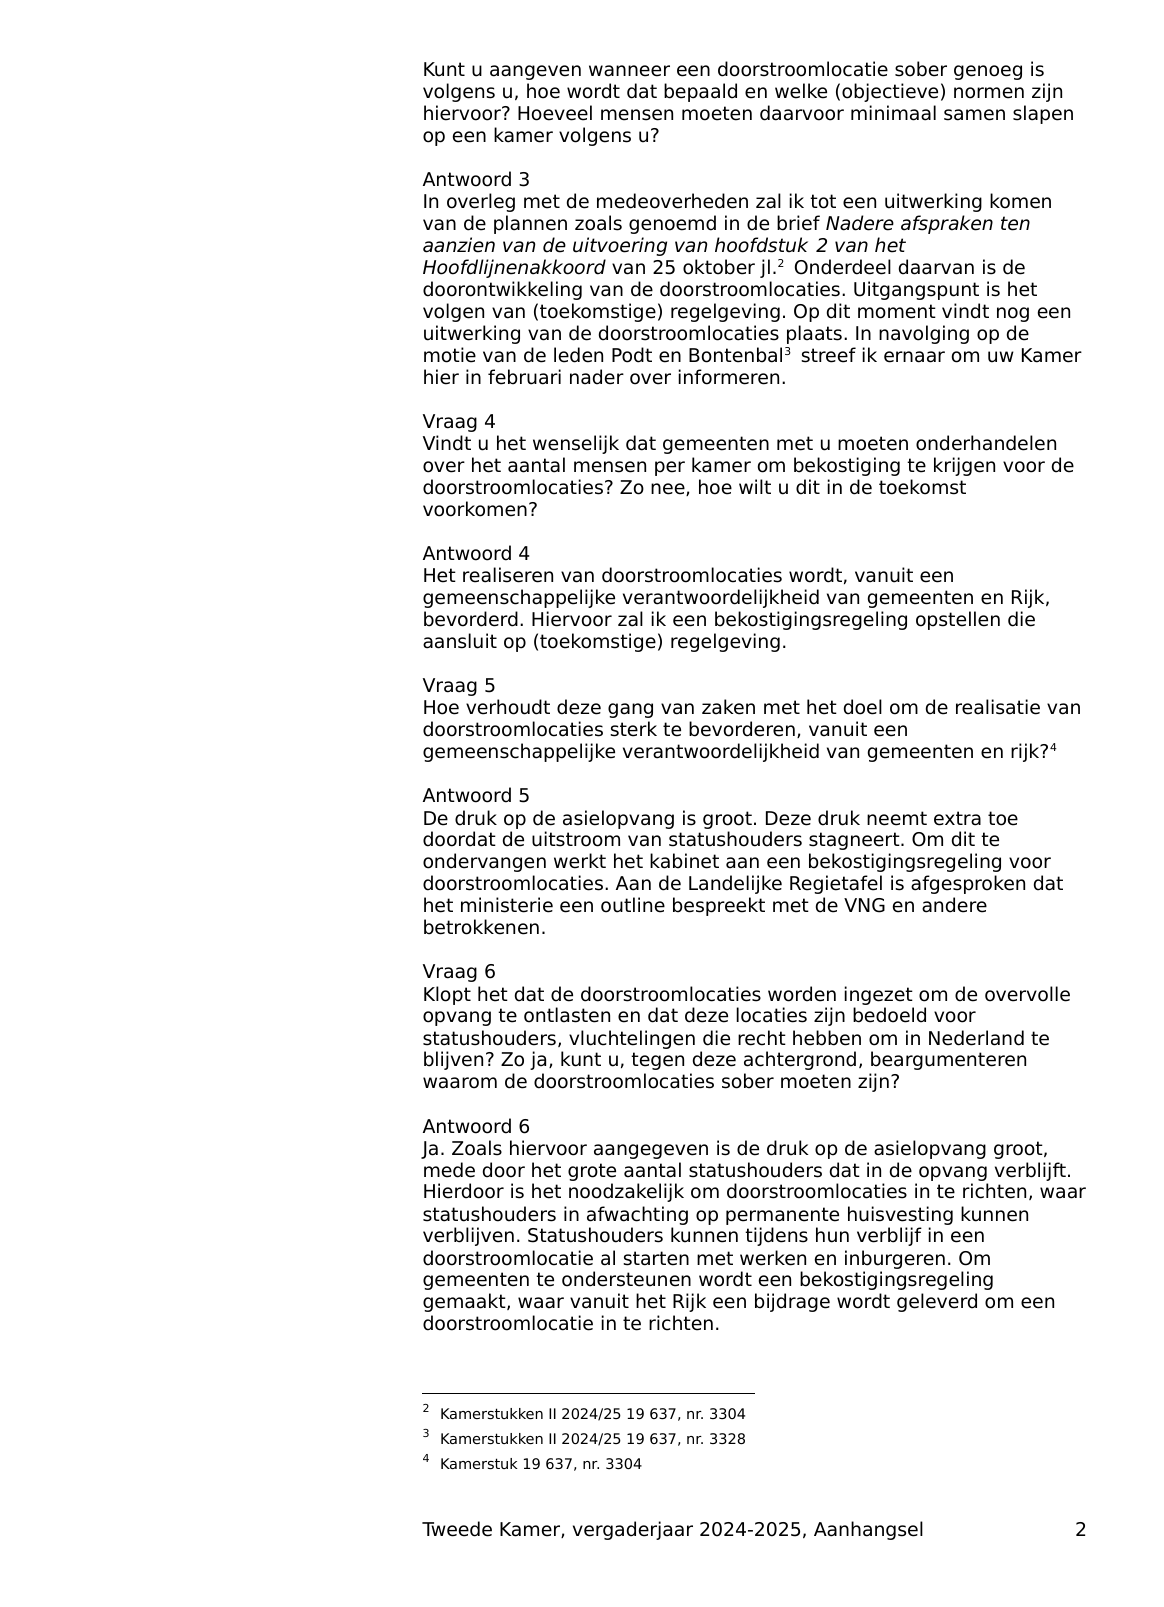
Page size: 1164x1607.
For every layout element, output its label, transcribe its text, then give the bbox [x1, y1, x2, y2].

text Vindt u het wenselijk dat gemeenten met u moeten onderhandelen over het aantal mensen per kamer om bekostiging te krijgen voor de doorstroomlocaties? Zo nee, hoe wilt u dit in de toekomst voorkomen? [422, 433, 1087, 521]
text Vraag 5 [422, 675, 1087, 697]
text Vraag 4 [422, 411, 1087, 433]
text Ja. Zoals hiervoor aangegeven is de druk op de asielopvang groot, mede door het grote aantal statushouders dat in de opvang verblijft. Hierdoor is het noodzakelijk om doorstroomlocaties in te richten, waar statushouders in afwachting op permanente huisvesting kunnen verblijven. Statushouders kunnen tijdens hun verblijf in een doorstroomlocatie al starten met werken en inburgeren. Om gemeenten te ondersteunen wordt een bekostigingsregeling gemaakt, waar vanuit het Rijk een bijdrage wordt geleverd om een doorstroomlocatie in te richten. [422, 1137, 1087, 1335]
text Antwoord 6 [422, 1116, 1087, 1137]
text Het realiseren van doorstroomlocaties wordt, vanuit een gemeenschappelijke verantwoordelijkheid van gemeenten en Rijk, bevorderd. Hiervoor zal ik een bekostigingsregeling opstellen die aansluit op (toekomstige) regelgeving. [422, 565, 1087, 653]
text Antwoord 4 [422, 543, 1087, 565]
text In overleg met de medeoverheden zal ik tot een uitwerking komen van de plannen zoals genoemd in de brief Nadere afspraken ten aanzien van de uitvoering van hoofdstuk 2 van het Hoofdlijnenakkoord van 25 oktober jl. Onderdeel daarvan is de doorontwikkeling van de doorstroomlocaties. Uitgangspunt is het volgen van (toekomstige) regelgeving. Op dit moment vindt nog een uitwerking van de doorstroomlocaties plaats. In navolging op de motie van de leden Podt en Bontenbal streef ik ernaar om uw Kamer hier in februari nader over informeren. [422, 191, 1087, 389]
text Kunt u aangeven wanneer een doorstroomlocatie sober genoeg is volgens u, hoe wordt dat bepaald en welke (objectieve) normen zijn hiervoor? Hoeveel mensen moeten daarvoor minimaal samen slapen op een kamer volgens u? [422, 59, 1087, 147]
text Klopt het dat de doorstroomlocaties worden ingezet om de overvolle opvang te ontlasten en dat deze locaties zijn bedoeld voor statushouders, vluchtelingen die recht hebben om in Nederland te blijven? Zo ja, kunt u, tegen deze achtergrond, beargumenteren waarom de doorstroomlocaties sober moeten zijn? [422, 983, 1087, 1093]
text Antwoord 5 [422, 785, 1087, 807]
text Kamerstuk 19 637, nr. 3304 [422, 1452, 1087, 1474]
text Antwoord 3 [422, 169, 1087, 191]
text De druk op de asielopvang is groot. Deze druk neemt extra toe doordat de uitstroom van statushouders stagneert. Om dit te ondervangen werkt het kabinet aan een bekostigingsregeling voor doorstroomlocaties. Aan de Landelijke Regietafel is afgesproken dat het ministerie een outline bespreekt met de VNG en andere betrokkenen. [422, 807, 1087, 939]
text Kamerstukken II 2024/25 19 637, nr. 3304 [422, 1402, 1087, 1424]
text Vraag 6 [422, 961, 1087, 983]
text Hoe verhoudt deze gang van zaken met het doel om de realisatie van doorstroomlocaties sterk te bevorderen, vanuit een gemeenschappelijke verantwoordelijkheid van gemeenten en rijk? [422, 697, 1087, 763]
text Kamerstukken II 2024/25 19 637, nr. 3328 [422, 1427, 1087, 1449]
